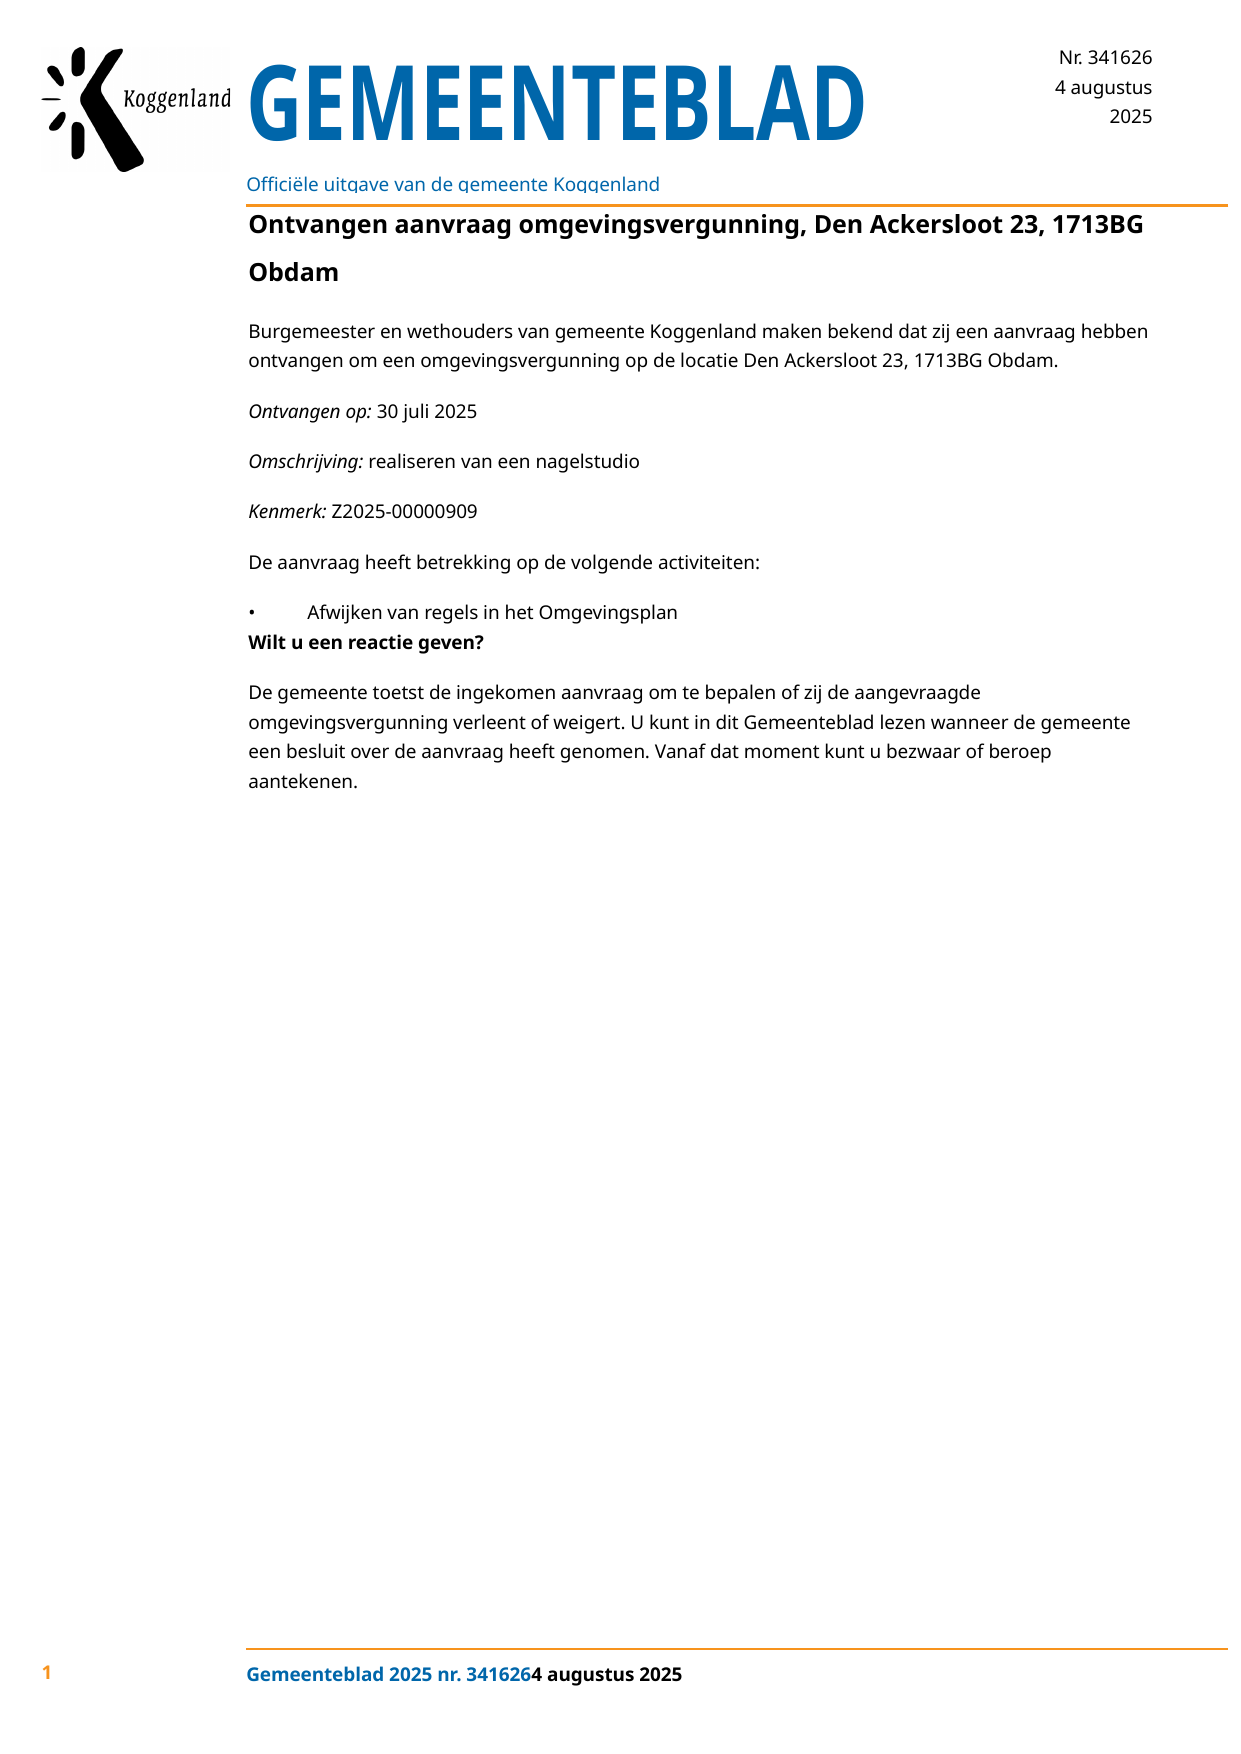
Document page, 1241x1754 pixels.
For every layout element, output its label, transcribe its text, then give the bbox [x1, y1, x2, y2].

text Ontvangen op: 30 juli 2025 [248, 398, 1152, 424]
text De aanvraag heeft betrekking op de volgende activiteiten: [248, 549, 1152, 575]
text Burgemeester en wethouders van gemeente Koggenland maken bekend dat zij een aanvraag hebben ontvangen om een omgevingsvergunning op de locatie Den Ackersloot 23, 1713BG Obdam. [248, 318, 1152, 373]
text Ontvangen aanvraag omgevingsvergunning, Den Ackersloot 23, 1713BG Obdam [248, 207, 1152, 288]
picture [41, 47, 231, 172]
text Wilt u een reactie geven? [248, 629, 1152, 655]
text De gemeente toetst de ingekomen aanvraag om te bepalen of zij de aangevraagde omgevingsvergunning verleent of weigert. U kunt in dit Gemeenteblad lezen wanneer de gemeente een besluit over de aanvraag heeft genomen. Vanaf dat moment kunt u bezwaar of beroep aantekenen. [248, 679, 1152, 794]
text Kenmerk: Z2025-00000909 [248, 499, 1152, 524]
list Afwijken van regels in het Omgevingsplan [248, 599, 1152, 625]
text Omschrijving: realiseren van een nagelstudio [248, 448, 1152, 474]
